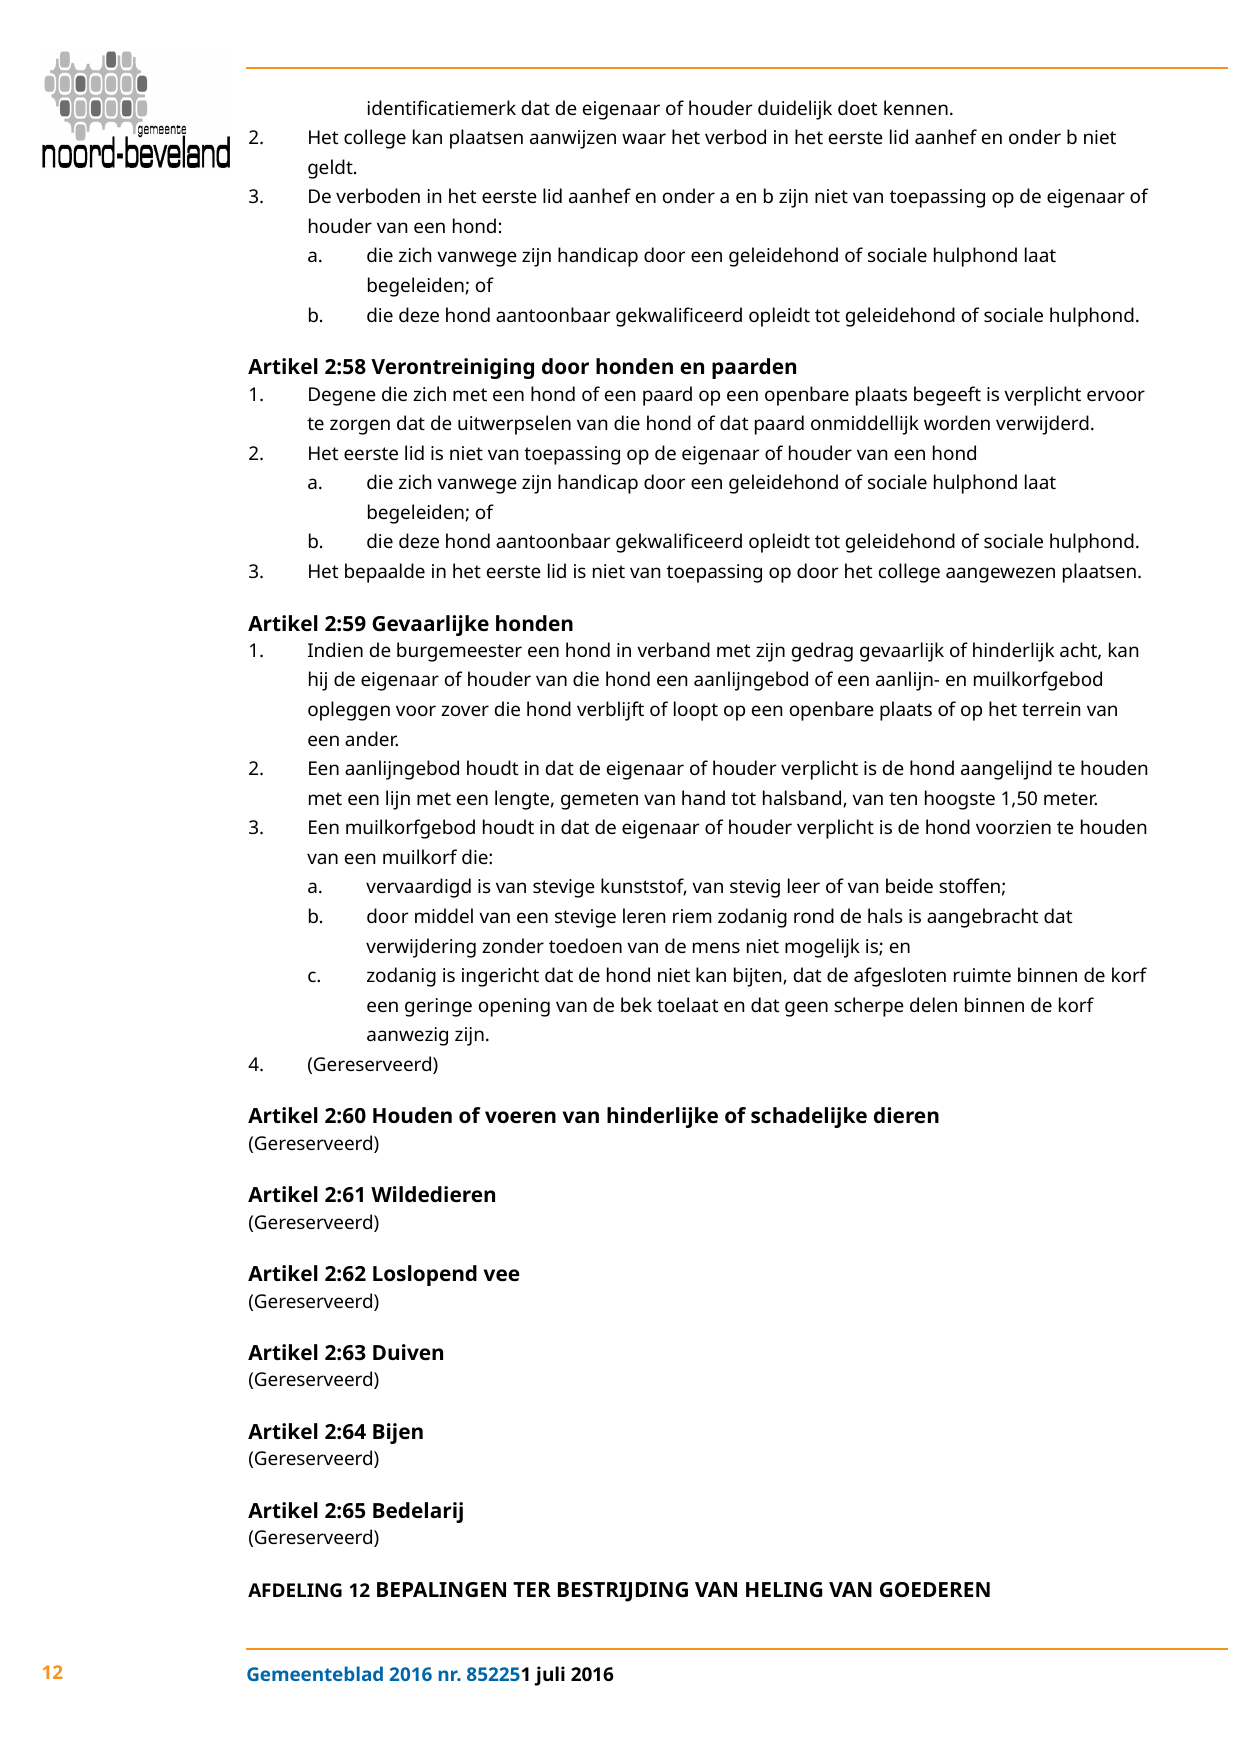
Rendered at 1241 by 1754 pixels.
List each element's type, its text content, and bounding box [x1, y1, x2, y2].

list Degene die zich met een hond of een paard op een openbare plaats begeeft is verplicht ervoor te zorgen dat de uitwerpselen van die hond of dat paard onmiddellijk worden verwijderd. [248, 381, 1152, 436]
text Artikel 2:58 Verontreiniging door honden en paarden [248, 352, 1152, 381]
list zodanig is ingericht dat de hond niet kan bijten, dat de afgesloten ruimte binnen de korf een geringe opening van de bek toelaat en dat geen scherpe delen binnen de korf aanwezig zijn. [307, 962, 1152, 1047]
list (Gereserveerd) [248, 1051, 1152, 1077]
list die deze hond aantoonbaar gekwalificeerd opleidt tot geleidehond of sociale hulphond. [307, 529, 1152, 554]
list Een aanlijngebod houdt in dat de eigenaar of houder verplicht is de hond aangelijnd te houden met een lijn met een lengte, gemeten van hand tot halsband, van ten hoogste 1,50 meter. [248, 755, 1152, 811]
text (Gereserveerd) [248, 1288, 1152, 1313]
text (Gereserveerd) [248, 1130, 1152, 1156]
text Artikel 2:64 Bijen [248, 1417, 1152, 1446]
list die zich vanwege zijn handicap door een geleidehond of sociale hulphond laat begeleiden; of [307, 243, 1152, 298]
text (Gereserveerd) [248, 1446, 1152, 1471]
list die zich vanwege zijn handicap door een geleidehond of sociale hulphond laat begeleiden; of [307, 469, 1152, 525]
text Artikel 2:61 Wildedieren [248, 1181, 1152, 1209]
list Het college kan plaatsen aanwijzen waar het verbod in het eerste lid aanhef en onder b niet geldt. [248, 124, 1152, 180]
picture [41, 47, 231, 172]
list Het eerste lid is niet van toepassing op de eigenaar of houder van een hond [248, 440, 1152, 466]
text (Gereserveerd) [248, 1209, 1152, 1235]
list die deze hond aantoonbaar gekwalificeerd opleidt tot geleidehond of sociale hulphond. [307, 302, 1152, 328]
list vervaardigd is van stevige kunststof, van stevig leer of van beide stoffen; [307, 874, 1152, 899]
text Artikel 2:62 Loslopend vee [248, 1259, 1152, 1288]
text Artikel 2:65 Bedelarij [248, 1496, 1152, 1524]
text (Gereserveerd) [248, 1524, 1152, 1550]
text AFDELING 12 BEPALINGEN TER BESTRIJDING VAN HELING VAN GOEDEREN [248, 1575, 1152, 1603]
text Artikel 2:63 Duiven [248, 1338, 1152, 1367]
text Artikel 2:59 Gevaarlijke honden [248, 609, 1152, 637]
text (Gereserveerd) [248, 1367, 1152, 1392]
list door middel van een stevige leren riem zodanig rond de hals is aangebracht dat verwijdering zonder toedoen van de mens niet mogelijk is; en [307, 903, 1152, 959]
list Indien de burgemeester een hond in verband met zijn gedrag gevaarlijk of hinderlijk acht, kan hij de eigenaar of houder van die hond een aanlijngebod of een aanlijn- en muilkorfgebod opleggen voor zover die hond verblijft of loopt op een openbare plaats of op het terrein van een ander. [248, 637, 1152, 752]
text Artikel 2:60 Houden of voeren van hinderlijke of schadelijke dieren [248, 1102, 1152, 1130]
list Een muilkorfgebod houdt in dat de eigenaar of houder verplicht is de hond voorzien te houden van een muilkorf die: [248, 814, 1152, 870]
list Het bepaalde in het eerste lid is niet van toepassing op door het college aangewezen plaatsen. [248, 558, 1152, 584]
list identificatiemerk dat de eigenaar of houder duidelijk doet kennen. [307, 95, 1152, 121]
list De verboden in het eerste lid aanhef en onder a en b zijn niet van toepassing op de eigenaar of houder van een hond: [248, 183, 1152, 239]
